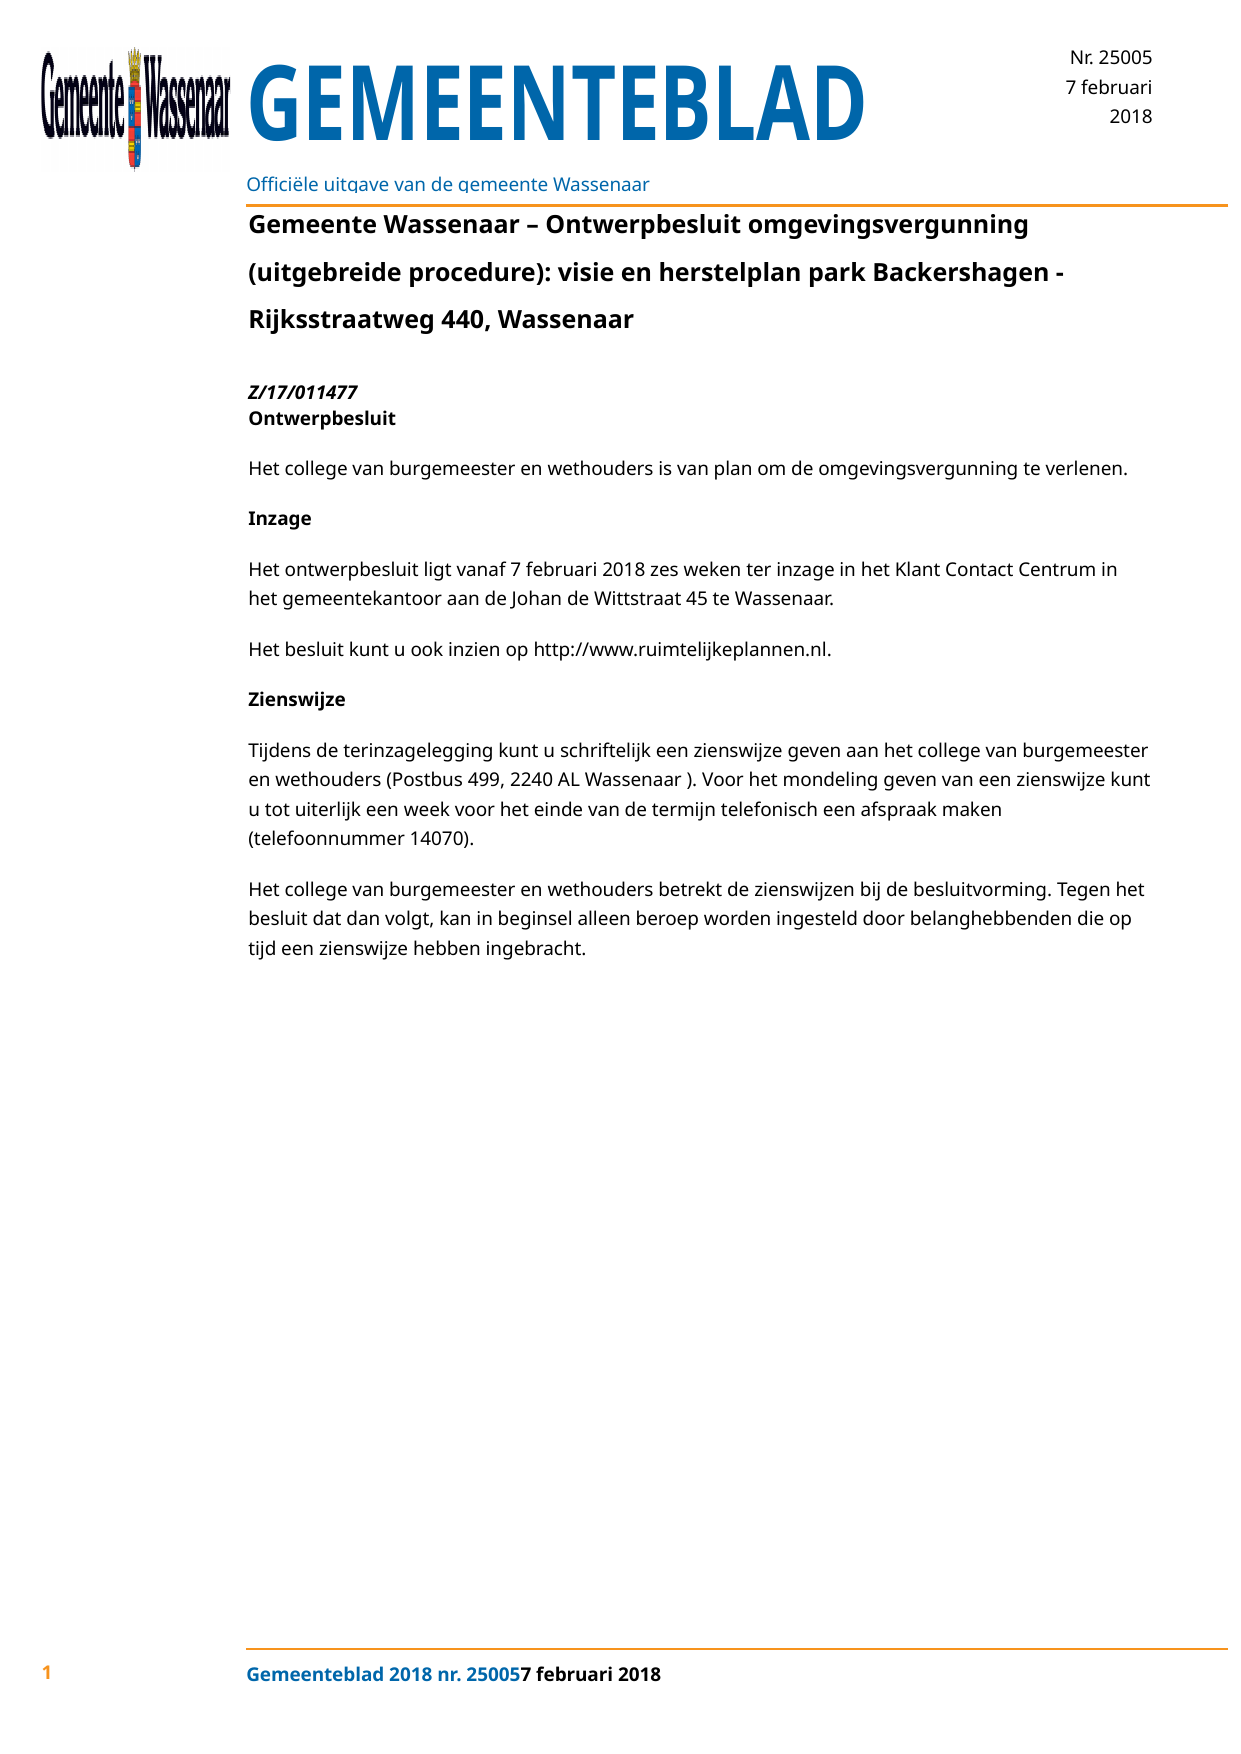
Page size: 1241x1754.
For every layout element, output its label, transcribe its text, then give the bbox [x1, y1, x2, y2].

text Het besluit kunt u ook inzien op http://www.ruimtelijkeplannen.nl. [248, 636, 1152, 662]
text Het college van burgemeester en wethouders betrekt de zienswijzen bij de besluitvorming. Tegen het besluit dat dan volgt, kan in beginsel alleen beroep worden ingesteld door belanghebbenden die op tijd een zienswijze hebben ingebracht. [248, 876, 1152, 961]
text Inzage [248, 506, 1152, 531]
text Tijdens de terinzagelegging kunt u schriftelijk een zienswijze geven aan het college van burgemeester en wethouders (Postbus 499, 2240 AL Wassenaar ). Voor het mondeling geven van een zienswijze kunt u tot uiterlijk een week voor het einde van de termijn telefonisch een afspraak maken (telefoonnummer 14070). [248, 737, 1152, 851]
text Het college van burgemeester en wethouders is van plan om de omgevingsvergunning te verlenen. [248, 455, 1152, 481]
text Z/17/011477 [248, 379, 1152, 405]
text Gemeente Wassenaar – Ontwerpbesluit omgevingsvergunning (uitgebreide procedure): visie en herstelplan park Backershagen - Rijksstraatweg 440, Wassenaar [248, 207, 1152, 336]
picture [41, 47, 231, 172]
text Het ontwerpbesluit ligt vanaf 7 februari 2018 zes weken ter inzage in het Klant Contact Centrum in het gemeentekantoor aan de Johan de Wittstraat 45 te Wassenaar. [248, 556, 1152, 611]
text Ontwerpbesluit [248, 405, 1152, 431]
text Zienswijze [248, 686, 1152, 712]
